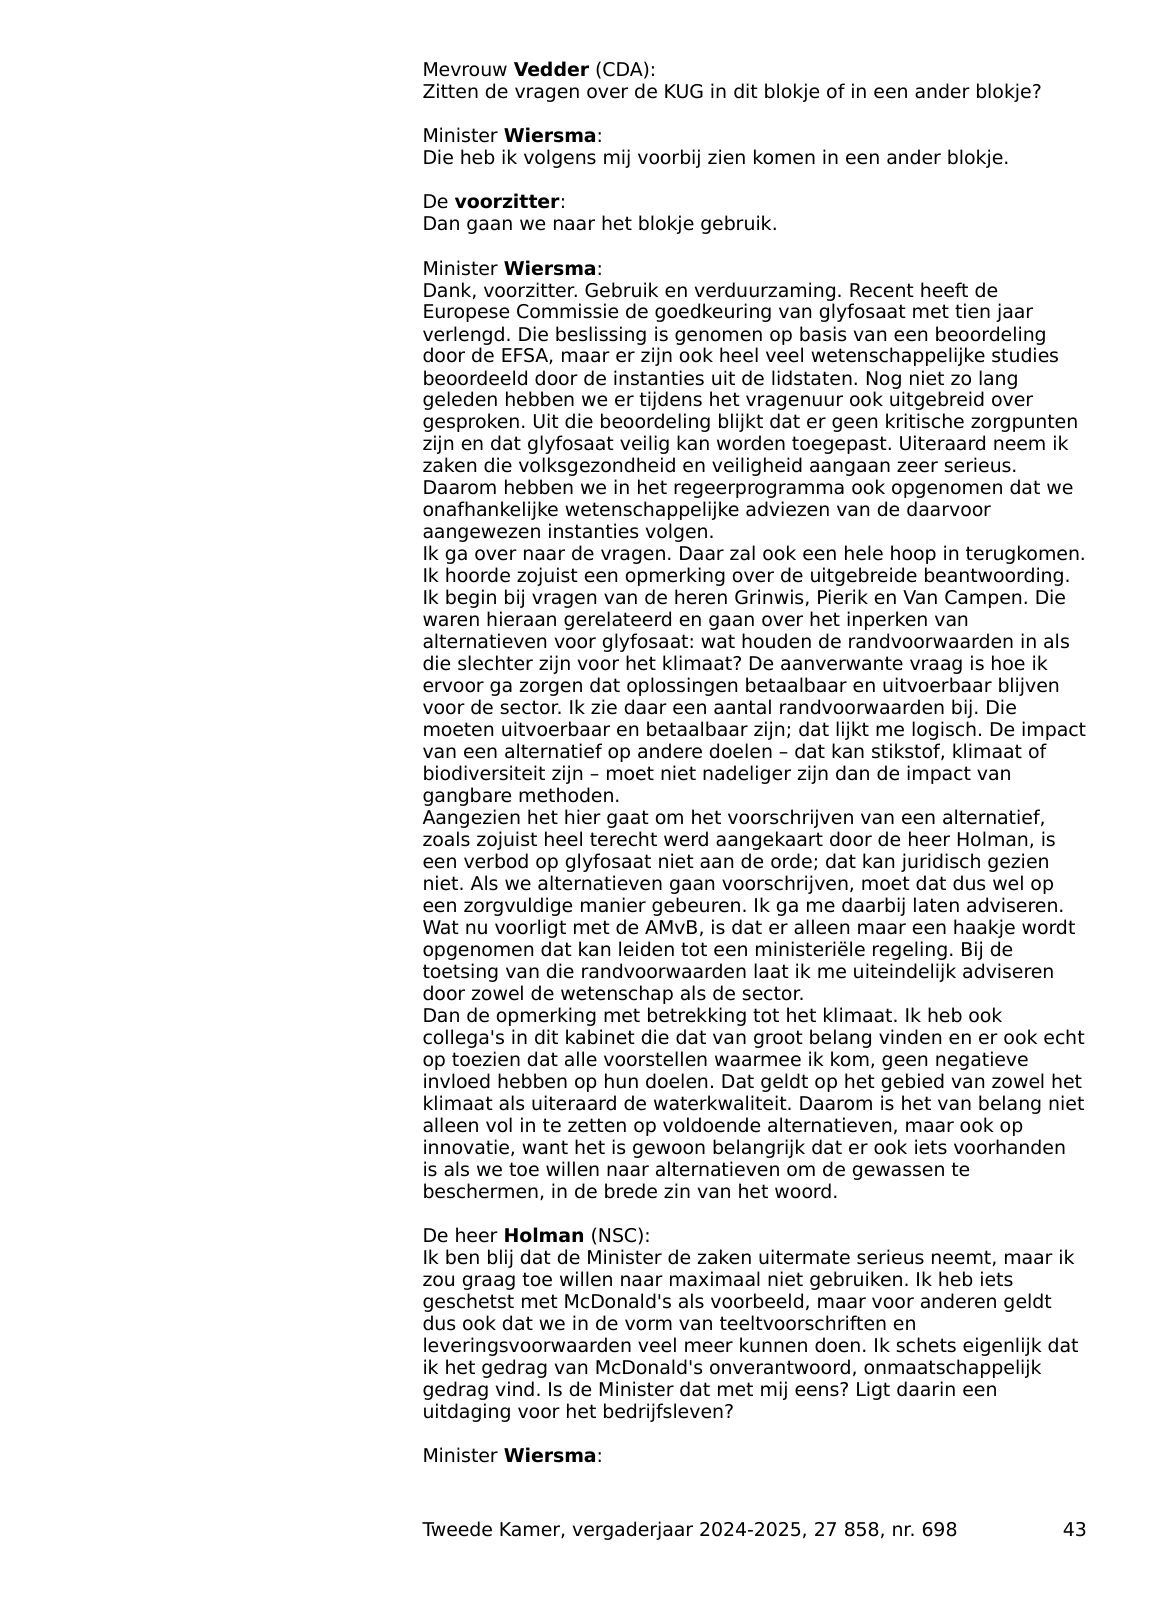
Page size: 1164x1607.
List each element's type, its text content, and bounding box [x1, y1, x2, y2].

text Mevrouw Vedder (CDA): [422, 59, 1087, 81]
text Dan de opmerking met betrekking tot het klimaat. Ik heb ook collega's in dit kabinet die dat van groot belang vinden en er ook echt op toezien dat alle voorstellen waarmee ik kom, geen negatieve invloed hebben op hun doelen. Dat geldt op het gebied van zowel het klimaat als uiteraard de waterkwaliteit. Daarom is het van belang niet alleen vol in te zetten op voldoende alternatieven, maar ook op innovatie, want het is gewoon belangrijk dat er ook iets voorhanden is als we toe willen naar alternatieven om de gewassen te beschermen, in de brede zin van het woord. [422, 1005, 1087, 1203]
text De voorzitter: [422, 191, 1087, 213]
text Minister Wiersma: [422, 125, 1087, 147]
text Dank, voorzitter. Gebruik en verduurzaming. Recent heeft de Europese Commissie de goedkeuring van glyfosaat met tien jaar verlengd. Die beslissing is genomen op basis van een beoordeling door de EFSA, maar er zijn ook heel veel wetenschappelijke studies beoordeeld door de instanties uit de lidstaten. Nog niet zo lang geleden hebben we er tijdens het vragenuur ook uitgebreid over gesproken. Uit die beoordeling blijkt dat er geen kritische zorgpunten zijn en dat glyfosaat veilig kan worden toegepast. Uiteraard neem ik zaken die volksgezondheid en veiligheid aangaan zeer serieus. Daarom hebben we in het regeerprogramma ook opgenomen dat we onafhankelijke wetenschappelijke adviezen van de daarvoor aangewezen instanties volgen. [422, 279, 1087, 543]
text Ik ben blij dat de Minister de zaken uitermate serieus neemt, maar ik zou graag toe willen naar maximaal niet gebruiken. Ik heb iets geschetst met McDonald's als voorbeeld, maar voor anderen geldt dus ook dat we in de vorm van teeltvoorschriften en leveringsvoorwaarden veel meer kunnen doen. Ik schets eigenlijk dat ik het gedrag van McDonald's onverantwoord, onmaatschappelijk gedrag vind. Is de Minister dat met mij eens? Ligt daarin een uitdaging voor het bedrijfsleven? [422, 1247, 1087, 1423]
text Minister Wiersma: [422, 257, 1087, 279]
text Dan gaan we naar het blokje gebruik. [422, 213, 1087, 235]
text Aangezien het hier gaat om het voorschrijven van een alternatief, zoals zojuist heel terecht werd aangekaart door de heer Holman, is een verbod op glyfosaat niet aan de orde; dat kan juridisch gezien niet. Als we alternatieven gaan voorschrijven, moet dat dus wel op een zorgvuldige manier gebeuren. Ik ga me daarbij laten adviseren. Wat nu voorligt met de AMvB, is dat er alleen maar een haakje wordt opgenomen dat kan leiden tot een ministeriële regeling. Bij de toetsing van die randvoorwaarden laat ik me uiteindelijk adviseren door zowel de wetenschap als de sector. [422, 807, 1087, 1005]
text Zitten de vragen over de KUG in dit blokje of in een ander blokje? [422, 81, 1087, 103]
text Die heb ik volgens mij voorbij zien komen in een ander blokje. [422, 147, 1087, 169]
text De heer Holman (NSC): [422, 1225, 1087, 1247]
text Ik ga over naar de vragen. Daar zal ook een hele hoop in terugkomen. Ik hoorde zojuist een opmerking over de uitgebreide beantwoording. Ik begin bij vragen van de heren Grinwis, Pierik en Van Campen. Die waren hieraan gerelateerd en gaan over het inperken van alternatieven voor glyfosaat: wat houden de randvoorwaarden in als die slechter zijn voor het klimaat? De aanverwante vraag is hoe ik ervoor ga zorgen dat oplossingen betaalbaar en uitvoerbaar blijven voor de sector. Ik zie daar een aantal randvoorwaarden bij. Die moeten uitvoerbaar en betaalbaar zijn; dat lijkt me logisch. De impact van een alternatief op andere doelen – dat kan stikstof, klimaat of biodiversiteit zijn – moet niet nadeliger zijn dan de impact van gangbare methoden. [422, 543, 1087, 807]
text Minister Wiersma: [422, 1445, 1087, 1467]
